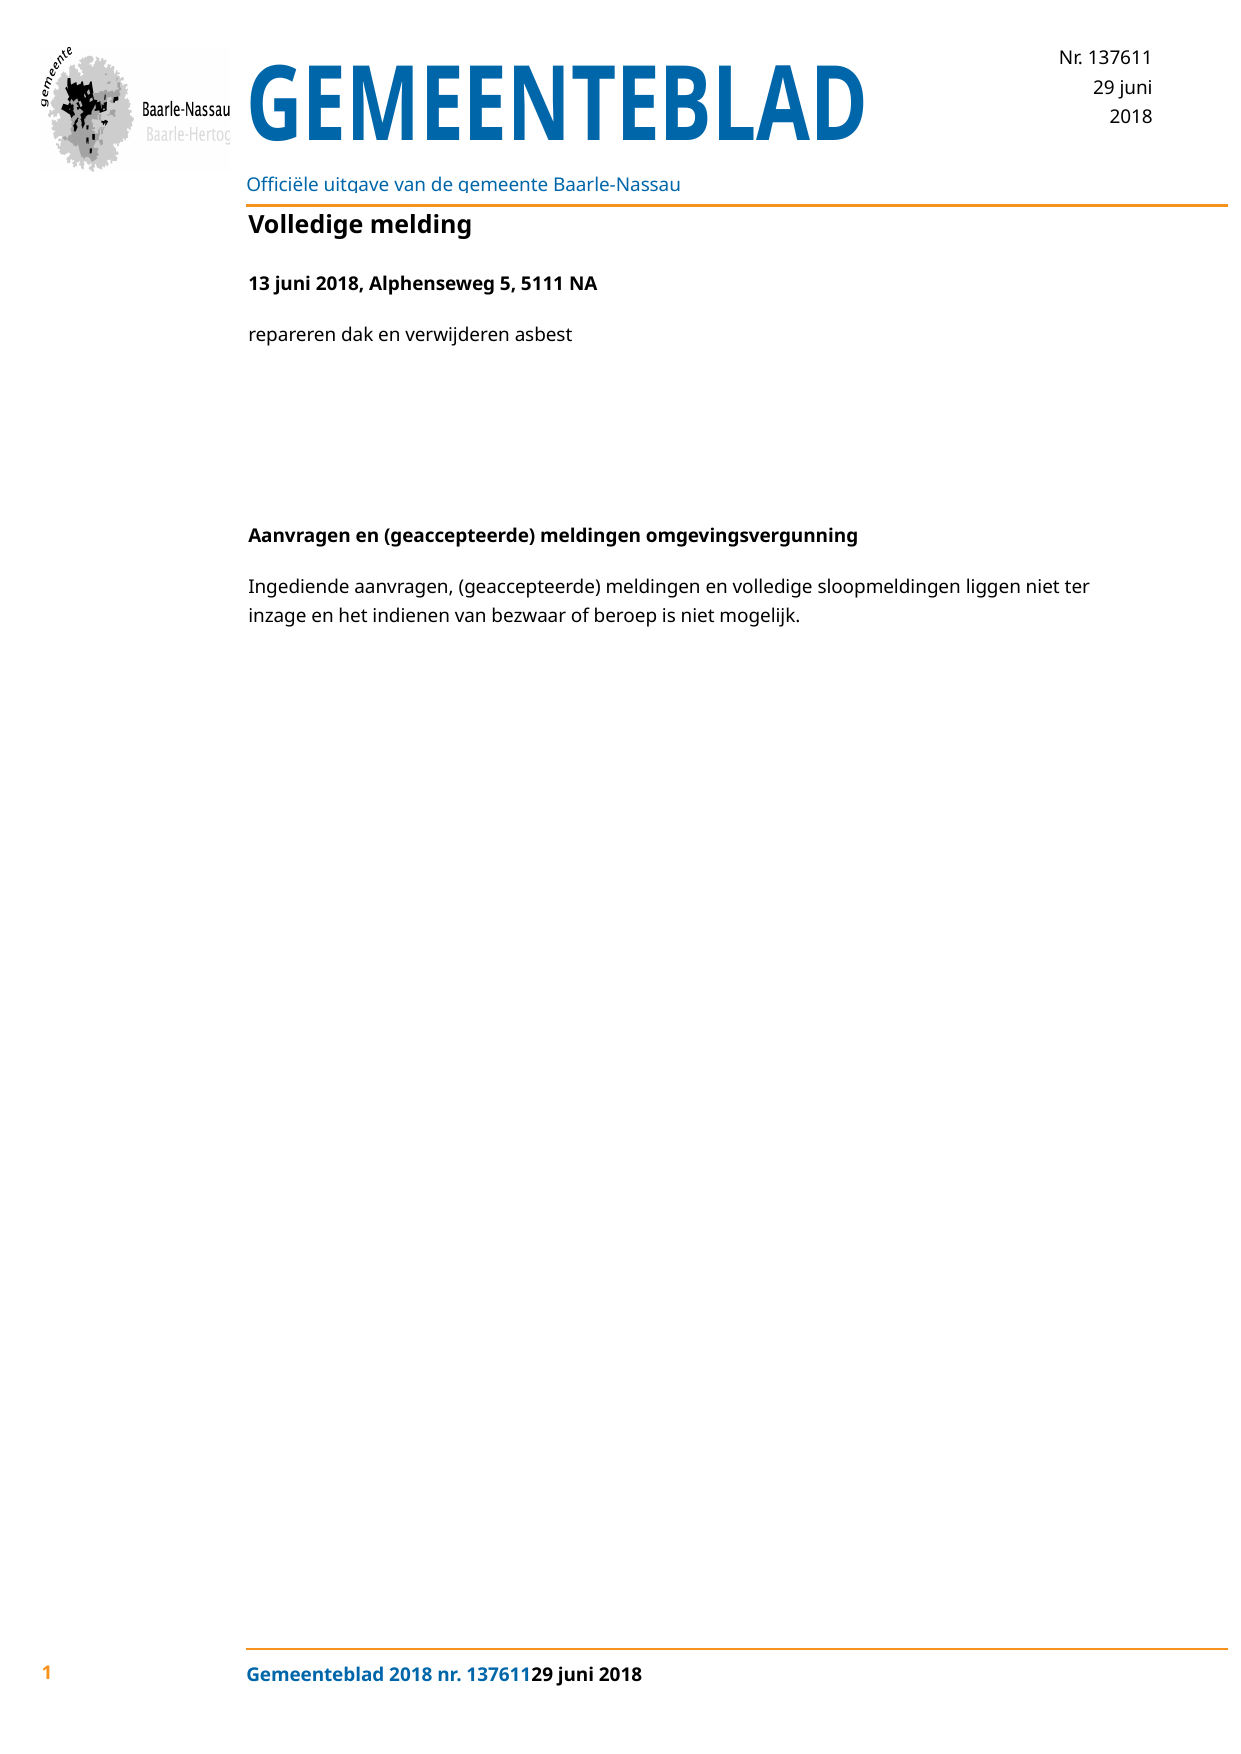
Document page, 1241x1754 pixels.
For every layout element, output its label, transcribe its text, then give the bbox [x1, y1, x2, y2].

text repareren dak en verwijderen asbest [248, 321, 1152, 346]
text Aanvragen en (geaccepteerde) meldingen omgevingsvergunning [248, 522, 1152, 548]
text Volledige melding [248, 207, 1152, 241]
text 13 juni 2018, Alphenseweg 5, 5111 NA [248, 270, 1152, 296]
picture [41, 47, 231, 172]
text Ingediende aanvragen, (geaccepteerde) meldingen en volledige sloopmeldingen liggen niet ter inzage en het indienen van bezwaar of beroep is niet mogelijk. [248, 573, 1152, 628]
